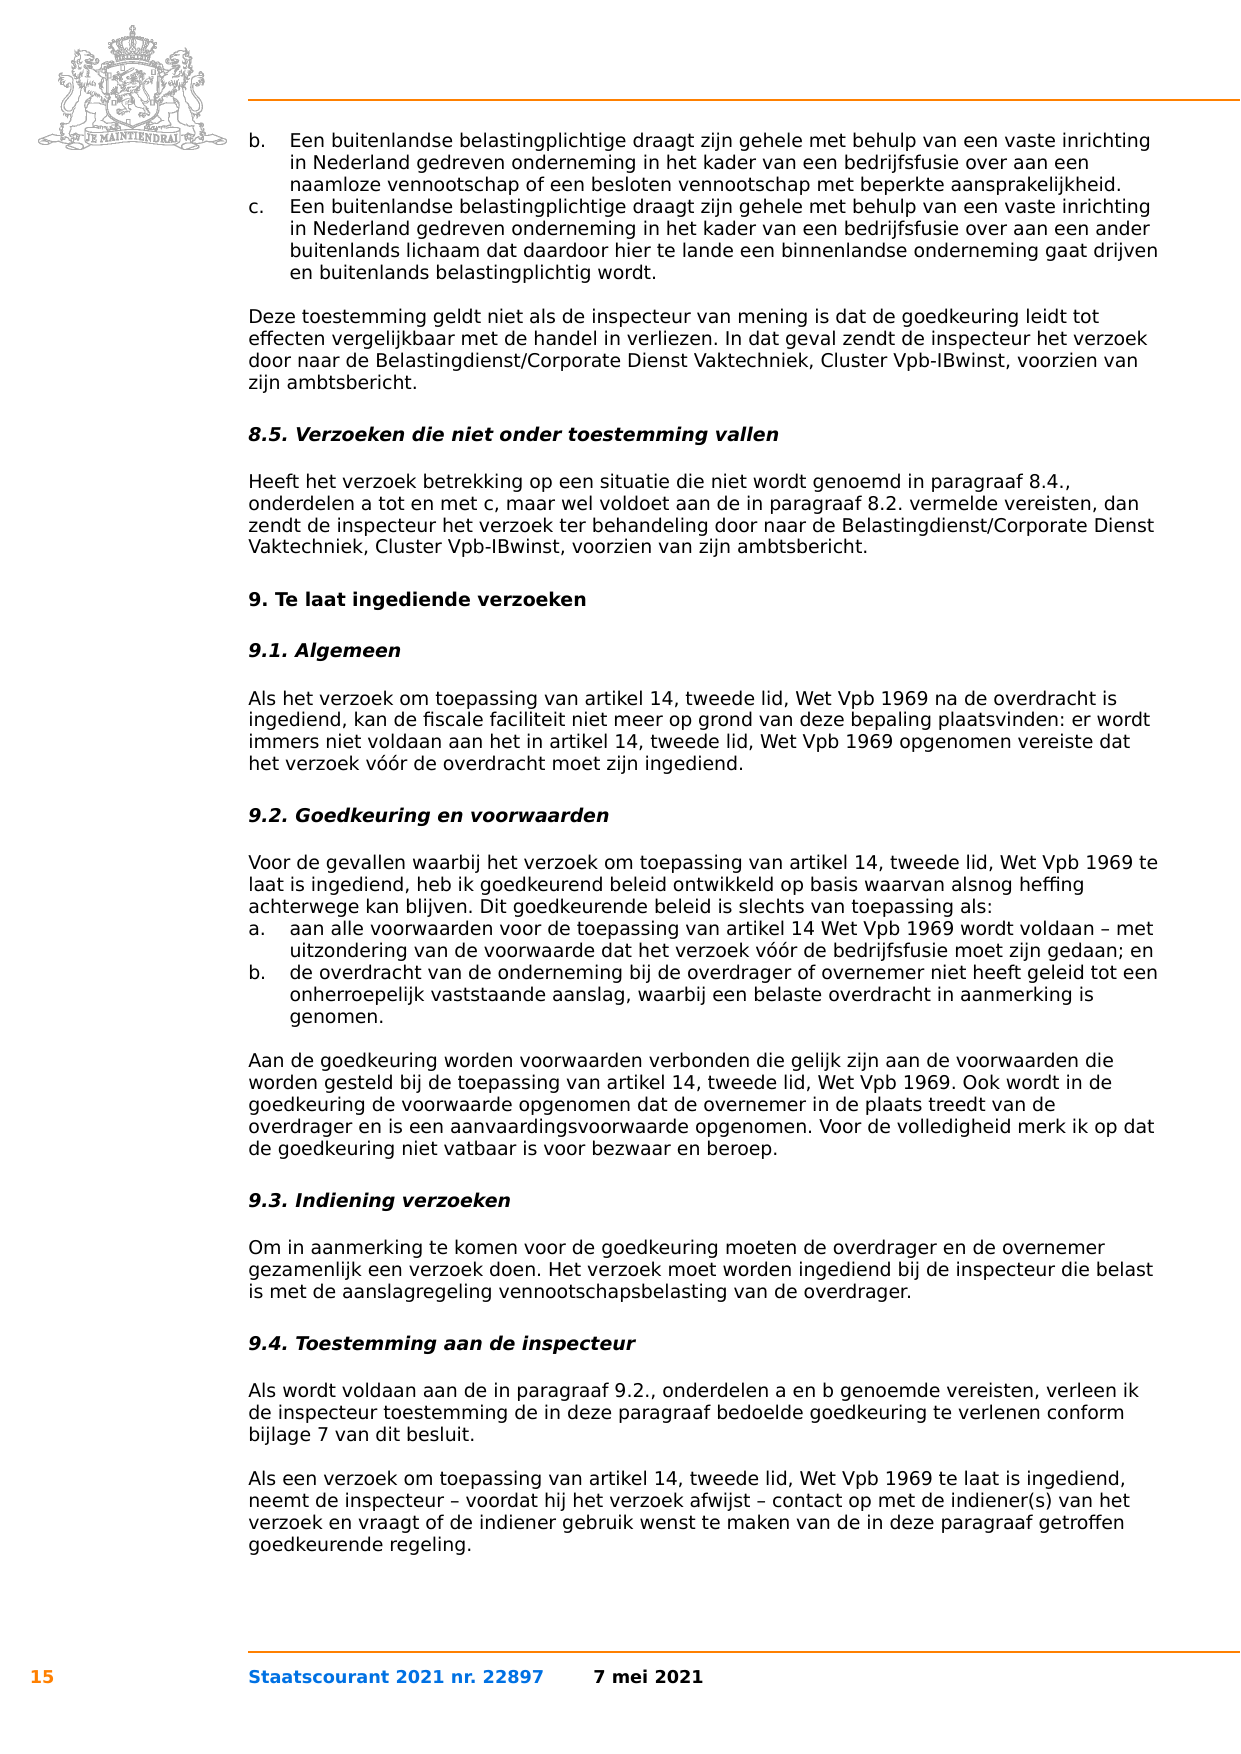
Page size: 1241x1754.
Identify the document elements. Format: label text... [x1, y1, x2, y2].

text Om in aanmerking te komen voor de goedkeuring moeten de overdrager en de overnemer gezamenlijk een verzoek doen. Het verzoek moet worden ingediend bij de inspecteur die belast is met de aanslagregeling vennootschapsbelasting van de overdrager. [248, 1237, 1163, 1303]
subtitle 9.4. Toestemming aan de inspecteur [248, 1333, 1163, 1355]
text Heeft het verzoek betrekking op een situatie die niet wordt genoemd in paragraaf 8.4., onderdelen a tot en met c, maar wel voldoet aan de in paragraaf 8.2. vermelde vereisten, dan zendt de inspecteur het verzoek ter behandeling door naar de Belastingdienst/Corporate Dienst Vaktechniek, Cluster Vpb-IBwinst, voorzien van zijn ambtsbericht. [248, 471, 1163, 558]
text Als wordt voldaan aan de in paragraaf 9.2., onderdelen a en b genoemde vereisten, verleen ik de inspecteur toestemming de in deze paragraaf bedoelde goedkeuring te verlenen conform bijlage 7 van dit besluit. [248, 1380, 1163, 1446]
subtitle 9.2. Goedkeuring en voorwaarden [248, 805, 1163, 827]
text Aan de goedkeuring worden voorwaarden verbonden die gelijk zijn aan de voorwaarden die worden gesteld bij de toepassing van artikel 14, tweede lid, Wet Vpb 1969. Ook wordt in de goedkeuring de voorwaarde opgenomen dat de overnemer in de plaats treedt van de overdrager en is een aanvaardingsvoorwaarde opgenomen. Voor de volledigheid merk ik op dat de goedkeuring niet vatbaar is voor bezwaar en beroep. [248, 1050, 1163, 1160]
text Deze toestemming geldt niet als de inspecteur van mening is dat de goedkeuring leidt tot effecten vergelijkbaar met de handel in verliezen. In dat geval zendt de inspecteur het verzoek door naar de Belastingdienst/Corporate Dienst Vaktechniek, Cluster Vpb-IBwinst, voorzien van zijn ambtsbericht. [248, 306, 1163, 393]
subtitle 9. Te laat ingediende verzoeken [248, 588, 1163, 610]
subtitle 8.5. Verzoeken die niet onder toestemming vallen [248, 423, 1163, 446]
text b. de overdracht van de onderneming bij de overdrager of overnemer niet heeft geleid tot een onherroepelijk vaststaande aanslag, waarbij een belaste overdracht in aanmerking is genomen. [248, 962, 1163, 1028]
text a. aan alle voorwaarden voor de toepassing van artikel 14 Wet Vpb 1969 wordt voldaan – met uitzondering van de voorwaarde dat het verzoek vóór de bedrijfsfusie moet zijn gedaan; en [248, 918, 1163, 962]
text Als een verzoek om toepassing van artikel 14, tweede lid, Wet Vpb 1969 te laat is ingediend, neemt de inspecteur – voordat hij het verzoek afwijst – contact op met de indiener(s) van het verzoek en vraagt of de indiener gebruik wenst te maken van de in deze paragraaf getroffen goedkeurende regeling. [248, 1468, 1163, 1556]
text Voor de gevallen waarbij het verzoek om toepassing van artikel 14, tweede lid, Wet Vpb 1969 te laat is ingediend, heb ik goedkeurend beleid ontwikkeld op basis waarvan alsnog heffing achterwege kan blijven. Dit goedkeurende beleid is slechts van toepassing als: [248, 852, 1163, 918]
text c. Een buitenlandse belastingplichtige draagt zijn gehele met behulp van een vaste inrichting in Nederland gedreven onderneming in het kader van een bedrijfsfusie over aan een ander buitenlands lichaam dat daardoor hier te lande een binnenlandse onderneming gaat drijven en buitenlands belastingplichtig wordt. [248, 196, 1163, 284]
picture [38, 25, 227, 150]
subtitle 9.1. Algemeen [248, 640, 1163, 662]
text b. Een buitenlandse belastingplichtige draagt zijn gehele met behulp van een vaste inrichting in Nederland gedreven onderneming in het kader van een bedrijfsfusie over aan een naamloze vennootschap of een besloten vennootschap met beperkte aansprakelijkheid. [248, 130, 1163, 196]
text Als het verzoek om toepassing van artikel 14, tweede lid, Wet Vpb 1969 na de overdracht is ingediend, kan de fiscale faciliteit niet meer op grond van deze bepaling plaatsvinden: er wordt immers niet voldaan aan het in artikel 14, tweede lid, Wet Vpb 1969 opgenomen vereiste dat het verzoek vóór de overdracht moet zijn ingediend. [248, 687, 1163, 775]
subtitle 9.3. Indiening verzoeken [248, 1190, 1163, 1212]
